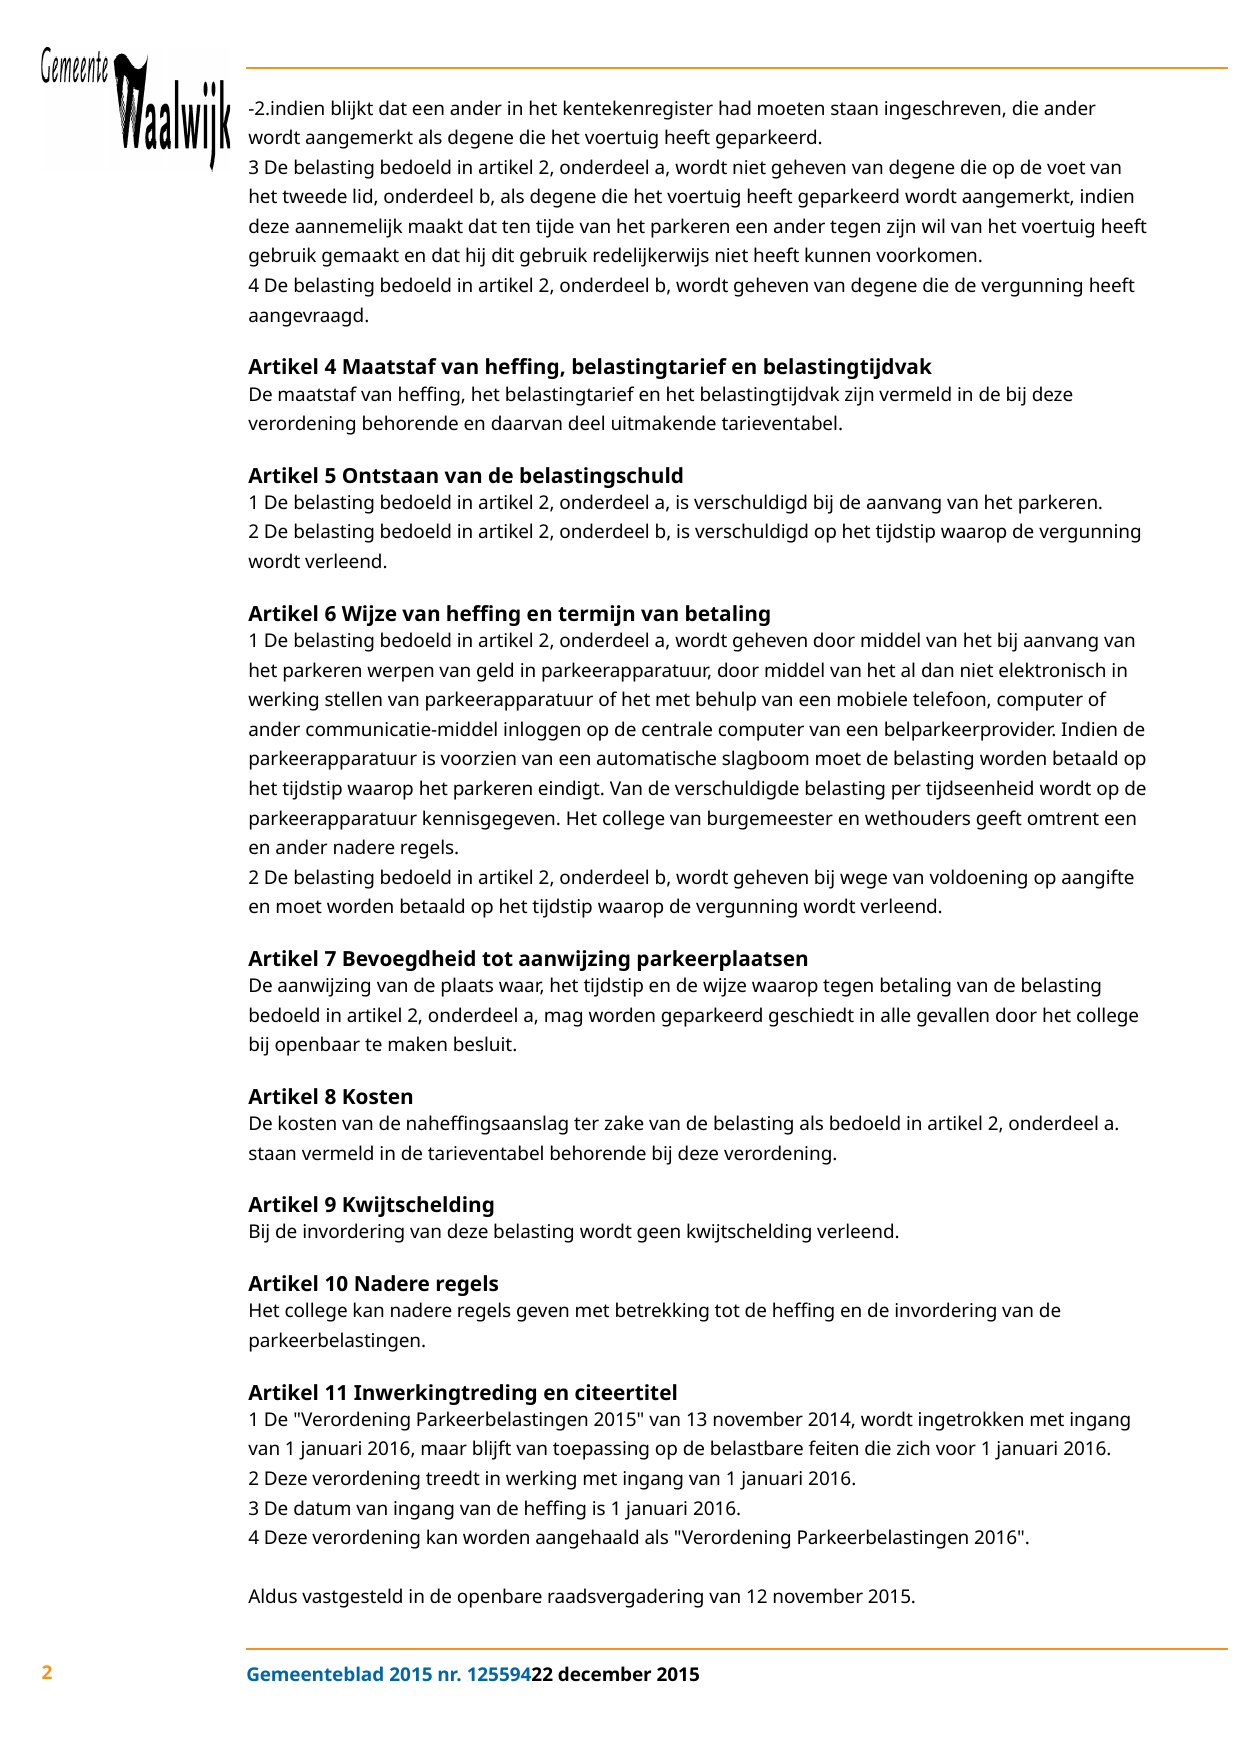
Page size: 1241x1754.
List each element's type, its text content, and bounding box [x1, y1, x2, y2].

text 3 De datum van ingang van de heffing is 1 januari 2016. [248, 1495, 1152, 1521]
text Het college kan nadere regels geven met betrekking tot de heffing en de invordering van de parkeerbelastingen. [248, 1298, 1152, 1353]
text De kosten van de naheffingsaanslag ter zake van de belasting als bedoeld in artikel 2, onderdeel a. staan vermeld in de tarieventabel behorende bij deze verordening. [248, 1110, 1152, 1166]
picture [41, 47, 231, 172]
text De aanwijzing van de plaats waar, het tijdstip en de wijze waarop tegen betaling van de belasting bedoeld in artikel 2, onderdeel a, mag worden geparkeerd geschiedt in alle gevallen door het college bij openbaar te maken besluit. [248, 972, 1152, 1057]
text Artikel 9 Kwijtschelding [248, 1190, 1152, 1219]
text De maatstaf van heffing, het belastingtarief en het belastingtijdvak zijn vermeld in de bij deze verordening behorende en daarvan deel uitmakende tarieventabel. [248, 381, 1152, 436]
text Bij de invordering van deze belasting wordt geen kwijtschelding verleend. [248, 1219, 1152, 1244]
text -2.indien blijkt dat een ander in het kentekenregister had moeten staan ingeschreven, die ander wordt aangemerkt als degene die het voertuig heeft geparkeerd. [248, 95, 1152, 150]
text 4 Deze verordening kan worden aangehaald als "Verordening Parkeerbelastingen 2016". [248, 1524, 1152, 1550]
text Artikel 5 Ontstaan van de belastingschuld [248, 461, 1152, 489]
text 2 De belasting bedoeld in artikel 2, onderdeel b, is verschuldigd op het tijdstip waarop de vergunning wordt verleend. [248, 519, 1152, 574]
text 1 De belasting bedoeld in artikel 2, onderdeel a, is verschuldigd bij de aanvang van het parkeren. [248, 489, 1152, 515]
text Artikel 7 Bevoegdheid tot aanwijzing parkeerplaatsen [248, 944, 1152, 972]
text Artikel 4 Maatstaf van heffing, belastingtarief en belastingtijdvak [248, 352, 1152, 381]
text 2 Deze verordening treedt in werking met ingang van 1 januari 2016. [248, 1465, 1152, 1491]
text Artikel 10 Nadere regels [248, 1269, 1152, 1298]
text Artikel 8 Kosten [248, 1082, 1152, 1110]
text 1 De "Verordening Parkeerbelastingen 2015" van 13 november 2014, wordt ingetrokken met ingang van 1 januari 2016, maar blijft van toepassing op de belastbare feiten die zich voor 1 januari 2016. [248, 1406, 1152, 1461]
text 1 De belasting bedoeld in artikel 2, onderdeel a, wordt geheven door middel van het bij aanvang van het parkeren werpen van geld in parkeerapparatuur, door middel van het al dan niet elektronisch in werking stellen van parkeerapparatuur of het met behulp van een mobiele telefoon, computer of ander communicatie-middel inloggen op de centrale computer van een belparkeerprovider. Indien de parkeerapparatuur is voorzien van een automatische slagboom moet de belasting worden betaald op het tijdstip waarop het parkeren eindigt. Van de verschuldigde belasting per tijdseenheid wordt op de parkeerapparatuur kennisgegeven. Het college van burgemeester en wethouders geeft omtrent een en ander nadere regels. [248, 627, 1152, 860]
text Artikel 6 Wijze van heffing en termijn van betaling [248, 599, 1152, 627]
text 2 De belasting bedoeld in artikel 2, onderdeel b, wordt geheven bij wege van voldoening op aangifte en moet worden betaald op het tijdstip waarop de vergunning wordt verleend. [248, 864, 1152, 919]
text Artikel 11 Inwerkingtreding en citeertitel [248, 1378, 1152, 1406]
text 3 De belasting bedoeld in artikel 2, onderdeel a, wordt niet geheven van degene die op de voet van het tweede lid, onderdeel b, als degene die het voertuig heeft geparkeerd wordt aangemerkt, indien deze aannemelijk maakt dat ten tijde van het parkeren een ander tegen zijn wil van het voertuig heeft gebruik gemaakt en dat hij dit gebruik redelijkerwijs niet heeft kunnen voorkomen. [248, 154, 1152, 268]
text 4 De belasting bedoeld in artikel 2, onderdeel b, wordt geheven van degene die de vergunning heeft aangevraagd. [248, 272, 1152, 328]
text Aldus vastgesteld in de openbare raadsvergadering van 12 november 2015. [248, 1583, 1152, 1609]
